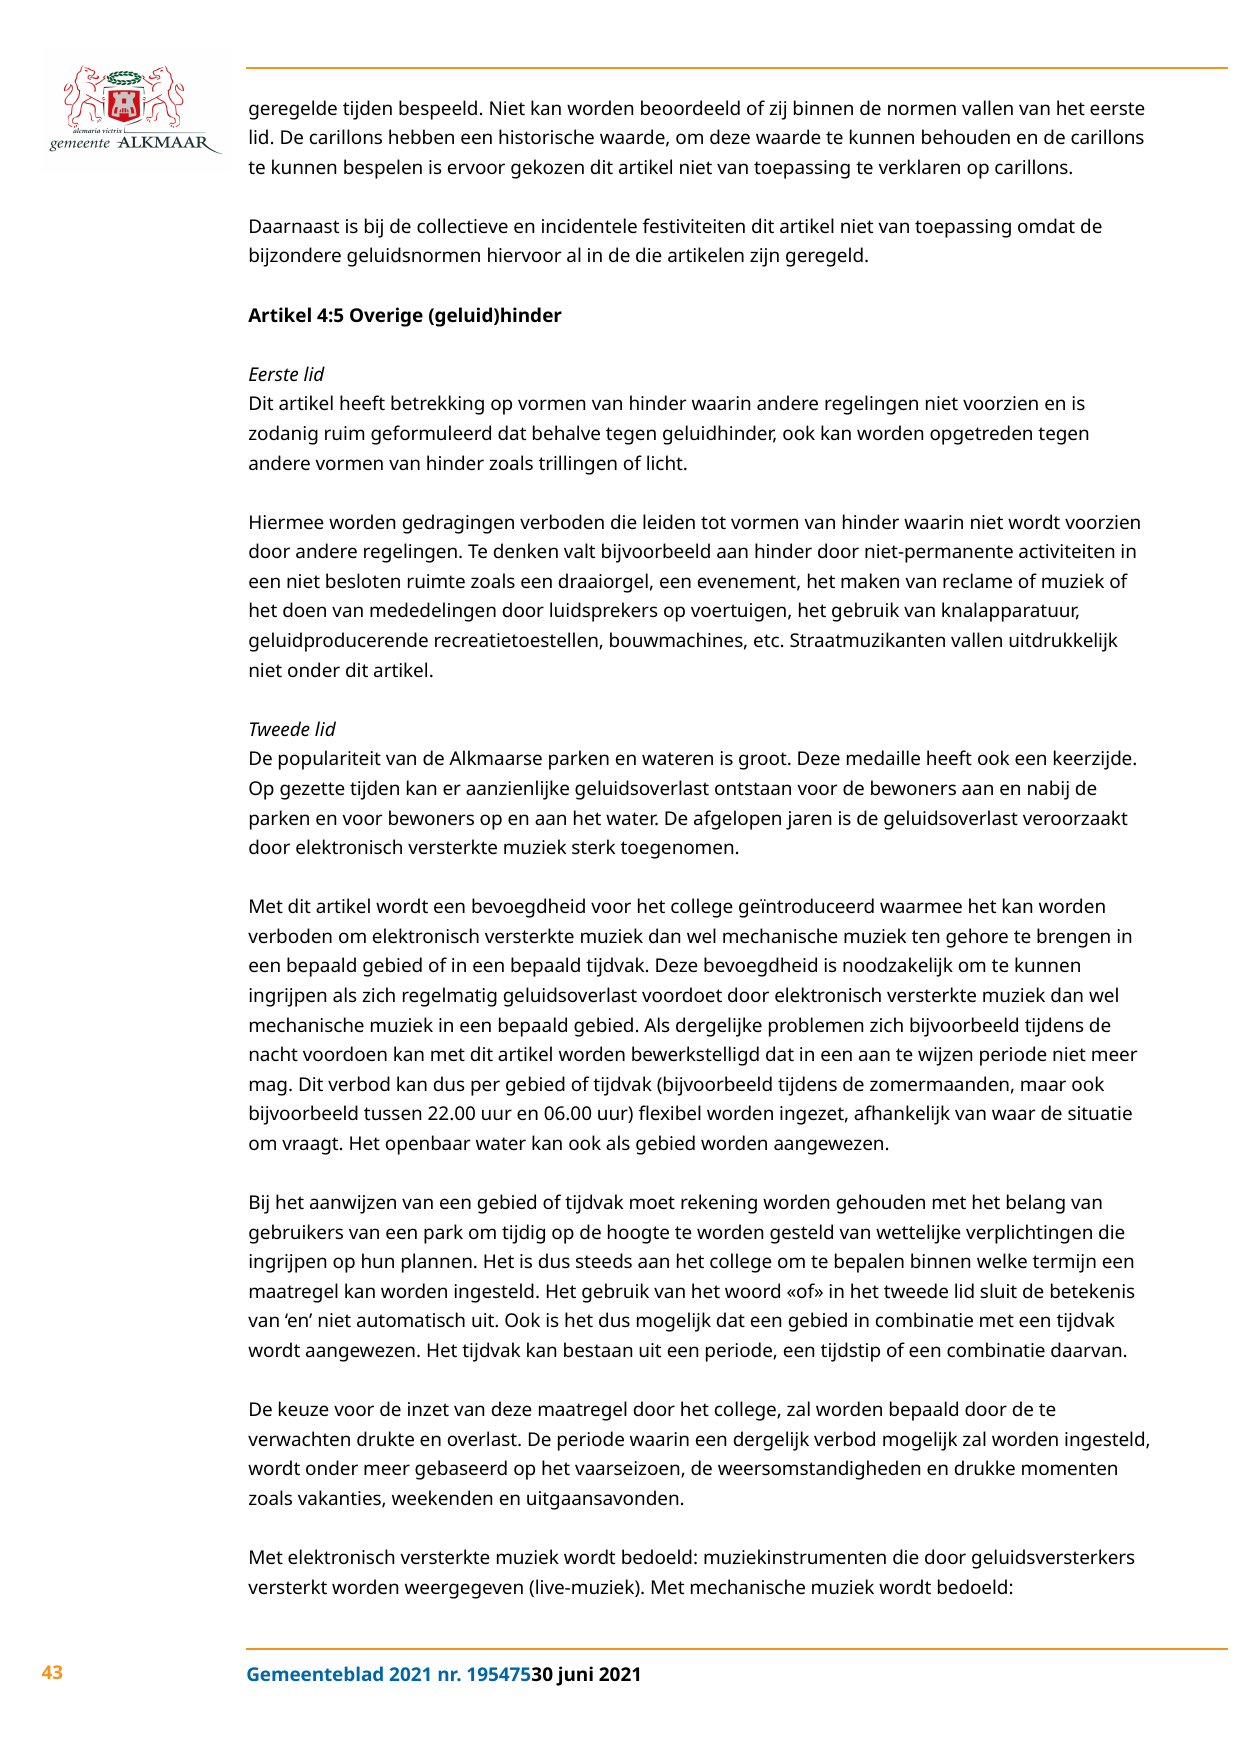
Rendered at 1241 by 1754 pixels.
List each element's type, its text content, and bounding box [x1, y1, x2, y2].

picture [41, 47, 231, 172]
text Bij het aanwijzen van een gebied of tijdvak moet rekening worden gehouden met het belang van gebruikers van een park om tijdig op de hoogte te worden gesteld van wettelijke verplichtingen die ingrijpen op hun plannen. Het is dus steeds aan het college om te bepalen binnen welke termijn een maatregel kan worden ingesteld. Het gebruik van het woord «of» in het tweede lid sluit de betekenis van ‘en’ niet automatisch uit. Ook is het dus mogelijk dat een gebied in combinatie met een tijdvak wordt aangewezen. Het tijdvak kan bestaan uit een periode, een tijdstip of een combinatie daarvan. [248, 1189, 1152, 1363]
text Dit artikel heeft betrekking op vormen van hinder waarin andere regelingen niet voorzien en is zodanig ruim geformuleerd dat behalve tegen geluidhinder, ook kan worden opgetreden tegen andere vormen van hinder zoals trillingen of licht. [248, 391, 1152, 476]
text geregelde tijden bespeeld. Niet kan worden beoordeeld of zij binnen de normen vallen van het eerste lid. De carillons hebben een historische waarde, om deze waarde te kunnen behouden en de carillons te kunnen bespelen is ervoor gekozen dit artikel niet van toepassing te verklaren op carillons. [248, 95, 1152, 180]
text De keuze voor de inzet van deze maatregel door het college, zal worden bepaald door de te verwachten drukte en overlast. De periode waarin een dergelijk verbod mogelijk zal worden ingesteld, wordt onder meer gebaseerd op het vaarseizoen, de weersomstandigheden en drukke momenten zoals vakanties, weekenden en uitgaansavonden. [248, 1396, 1152, 1511]
text Tweede lid [248, 716, 1152, 742]
text Met elektronisch versterkte muziek wordt bedoeld: muziekinstrumenten die door geluidsversterkers versterkt worden weergegeven (live-muziek). Met mechanische muziek wordt bedoeld: [248, 1544, 1152, 1600]
text Eerste lid [248, 361, 1152, 387]
text Daarnaast is bij de collectieve en incidentele festiviteiten dit artikel niet van toepassing omdat de bijzondere geluidsnormen hiervoor al in de die artikelen zijn geregeld. [248, 213, 1152, 268]
text De populariteit van de Alkmaarse parken en wateren is groot. Deze medaille heeft ook een keerzijde. Op gezette tijden kan er aanzienlijke geluidsoverlast ontstaan voor de bewoners aan en nabij de parken en voor bewoners op en aan het water. De afgelopen jaren is de geluidsoverlast veroorzaakt door elektronisch versterkte muziek sterk toegenomen. [248, 746, 1152, 860]
text Artikel 4:5 Overige (geluid)hinder [248, 302, 1152, 328]
text Met dit artikel wordt een bevoegdheid voor het college geïntroduceerd waarmee het kan worden verboden om elektronisch versterkte muziek dan wel mechanische muziek ten gehore te brengen in een bepaald gebied of in een bepaald tijdvak. Deze bevoegdheid is noodzakelijk om te kunnen ingrijpen als zich regelmatig geluidsoverlast voordoet door elektronisch versterkte muziek dan wel mechanische muziek in een bepaald gebied. Als dergelijke problemen zich bijvoorbeeld tijdens de nacht voordoen kan met dit artikel worden bewerkstelligd dat in een aan te wijzen periode niet meer mag. Dit verbod kan dus per gebied of tijdvak (bijvoorbeeld tijdens de zomermaanden, maar ook bijvoorbeeld tussen 22.00 uur en 06.00 uur) flexibel worden ingezet, afhankelijk van waar de situatie om vraagt. Het openbaar water kan ook als gebied worden aangewezen. [248, 893, 1152, 1156]
text Hiermee worden gedragingen verboden die leiden tot vormen van hinder waarin niet wordt voorzien door andere regelingen. Te denken valt bijvoorbeeld aan hinder door niet-permanente activiteiten in een niet besloten ruimte zoals een draaiorgel, een evenement, het maken van reclame of muziek of het doen van mededelingen door luidsprekers op voertuigen, het gebruik van knalapparatuur, geluidproducerende recreatietoestellen, bouwmachines, etc. Straatmuzikanten vallen uitdrukkelijk niet onder dit artikel. [248, 509, 1152, 683]
